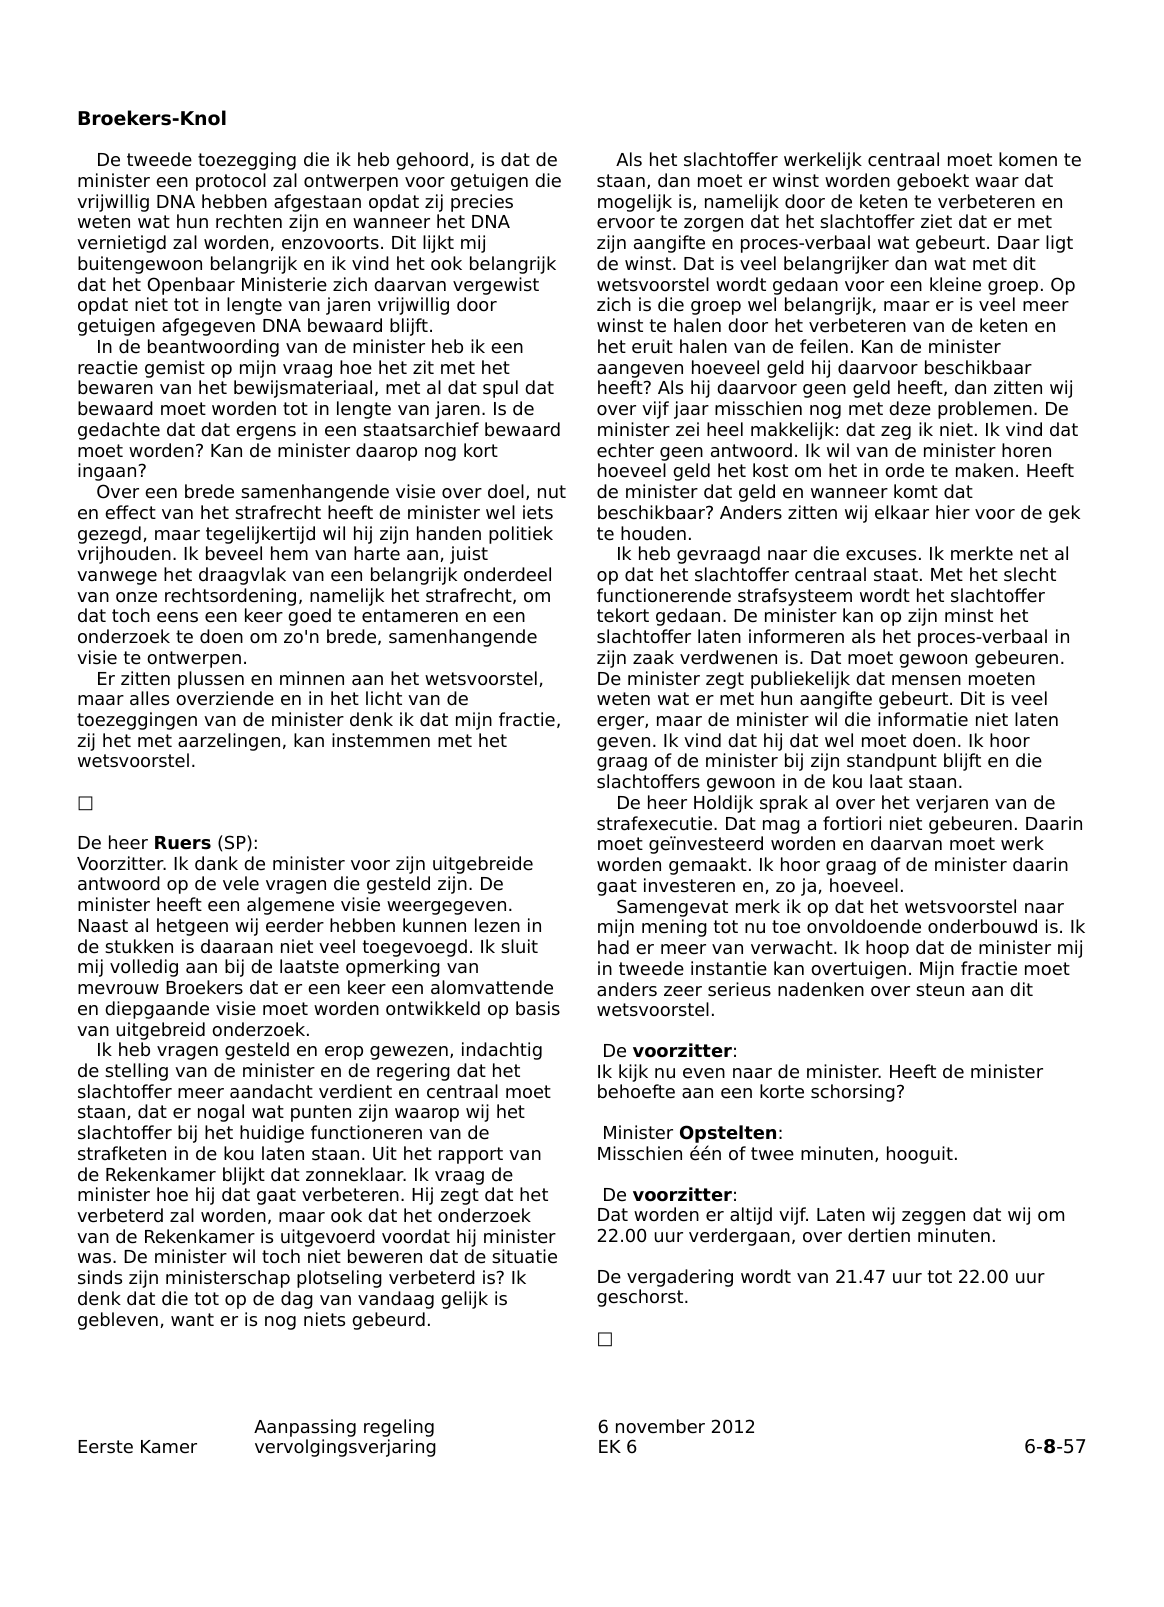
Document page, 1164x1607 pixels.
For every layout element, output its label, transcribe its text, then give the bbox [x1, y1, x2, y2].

text Samengevat merk ik op dat het wetsvoorstel naar mijn mening tot nu toe onvoldoende onderbouwd is. Ik had er meer van verwacht. Ik hoop dat de minister mij in tweede instantie kan overtuigen. Mijn fractie moet anders zeer serieus nadenken over steun aan dit wetsvoorstel. [596, 896, 1087, 1021]
text Minister Opstelten: [596, 1123, 1087, 1144]
text De heer Holdijk sprak al over het verjaren van de strafexecutie. Dat mag a fortiori niet gebeuren. Daarin moet geïnvesteerd worden en daarvan moet werk worden gemaakt. Ik hoor graag of de minister daarin gaat investeren en, zo ja, hoeveel. [596, 793, 1087, 896]
text De voorzitter: [596, 1184, 1087, 1205]
text Misschien één of twee minuten, hooguit. [596, 1144, 1087, 1164]
text Over een brede samenhangende visie over doel, nut en effect van het strafrecht heeft de minister wel iets gezegd, maar tegelijkertijd wil hij zijn handen politiek vrijhouden. Ik beveel hem van harte aan, juist vanwege het draagvlak van een belangrijk onderdeel van onze rechtsordening, namelijk het strafrecht, om dat toch eens een keer goed te entameren en een onderzoek te doen om zo'n brede, samenhangende visie te ontwerpen. [77, 482, 567, 668]
text □ [77, 792, 567, 813]
text Voorzitter. Ik dank de minister voor zijn uitgebreide antwoord op de vele vragen die gesteld zijn. De minister heeft een algemene visie weergegeven. Naast al hetgeen wij eerder hebben kunnen lezen in de stukken is daaraan niet veel toegevoegd. Ik sluit mij volledig aan bij de laatste opmerking van mevrouw Broekers dat er een keer een alomvattende en diepgaande visie moet worden ontwikkeld op basis van uitgebreid onderzoek. [77, 853, 567, 1040]
text Er zitten plussen en minnen aan het wetsvoorstel, maar alles overziende en in het licht van de toezeggingen van de minister denk ik dat mijn fractie, zij het met aarzelingen, kan instemmen met het wetsvoorstel. [77, 668, 567, 772]
text Als het slachtoffer werkelijk centraal moet komen te staan, dan moet er winst worden geboekt waar dat mogelijk is, namelijk door de keten te verbeteren en ervoor te zorgen dat het slachtoffer ziet dat er met zijn aangifte en proces-verbaal wat gebeurt. Daar ligt de winst. Dat is veel belangrijker dan wat met dit wetsvoorstel wordt gedaan voor een kleine groep. Op zich is die groep wel belangrijk, maar er is veel meer winst te halen door het verbeteren van de keten en het eruit halen van de feilen. Kan de minister aangeven hoeveel geld hij daarvoor beschikbaar heeft? Als hij daarvoor geen geld heeft, dan zitten wij over vijf jaar misschien nog met deze problemen. De minister zei heel makkelijk: dat zeg ik niet. Ik vind dat echter geen antwoord. Ik wil van de minister horen hoeveel geld het kost om het in orde te maken. Heeft de minister dat geld en wanneer komt dat beschikbaar? Anders zitten wij elkaar hier voor de gek te houden. [596, 150, 1087, 544]
text Dat worden er altijd vijf. Laten wij zeggen dat wij om 22.00 uur verdergaan, over dertien minuten. [596, 1205, 1087, 1247]
text De heer Ruers (SP): [77, 833, 567, 853]
text De tweede toezegging die ik heb gehoord, is dat de minister een protocol zal ontwerpen voor getuigen die vrijwillig DNA hebben afgestaan opdat zij precies weten wat hun rechten zijn en wanneer het DNA vernietigd zal worden, enzovoorts. Dit lijkt mij buitengewoon belangrijk en ik vind het ook belangrijk dat het Openbaar Ministerie zich daarvan vergewist opdat niet tot in lengte van jaren vrijwillig door getuigen afgegeven DNA bewaard blijft. [77, 150, 567, 337]
text De voorzitter: [596, 1041, 1087, 1062]
text Ik heb vragen gesteld en erop gewezen, indachtig de stelling van de minister en de regering dat het slachtoffer meer aandacht verdient en centraal moet staan, dat er nogal wat punten zijn waarop wij het slachtoffer bij het huidige functioneren van de strafketen in de kou laten staan. Uit het rapport van de Rekenkamer blijkt dat zonneklaar. Ik vraag de minister hoe hij dat gaat verbeteren. Hij zegt dat het verbeterd zal worden, maar ook dat het onderzoek van de Rekenkamer is uitgevoerd voordat hij minister was. De minister wil toch niet beweren dat de situatie sinds zijn ministerschap plotseling verbeterd is? Ik denk dat die tot op de dag van vandaag gelijk is gebleven, want er is nog niets gebeurd. [77, 1040, 567, 1330]
text Ik heb gevraagd naar die excuses. Ik merkte net al op dat het slachtoffer centraal staat. Met het slecht functionerende strafsysteem wordt het slachtoffer tekort gedaan. De minister kan op zijn minst het slachtoffer laten informeren als het proces-verbaal in zijn zaak verdwenen is. Dat moet gewoon gebeuren. De minister zegt publiekelijk dat mensen moeten weten wat er met hun aangifte gebeurt. Dit is veel erger, maar de minister wil die informatie niet laten geven. Ik vind dat hij dat wel moet doen. Ik hoor graag of de minister bij zijn standpunt blijft en die slachtoffers gewoon in de kou laat staan. [596, 544, 1087, 793]
text De vergadering wordt van 21.47 uur tot 22.00 uur geschorst. [596, 1267, 1087, 1308]
text □ [596, 1328, 1087, 1349]
text Ik kijk nu even naar de minister. Heeft de minister behoefte aan een korte schorsing? [596, 1062, 1087, 1103]
text In de beantwoording van de minister heb ik een reactie gemist op mijn vraag hoe het zit met het bewaren van het bewijsmateriaal, met al dat spul dat bewaard moet worden tot in lengte van jaren. Is de gedachte dat dat ergens in een staatsarchief bewaard moet worden? Kan de minister daarop nog kort ingaan? [77, 337, 567, 482]
